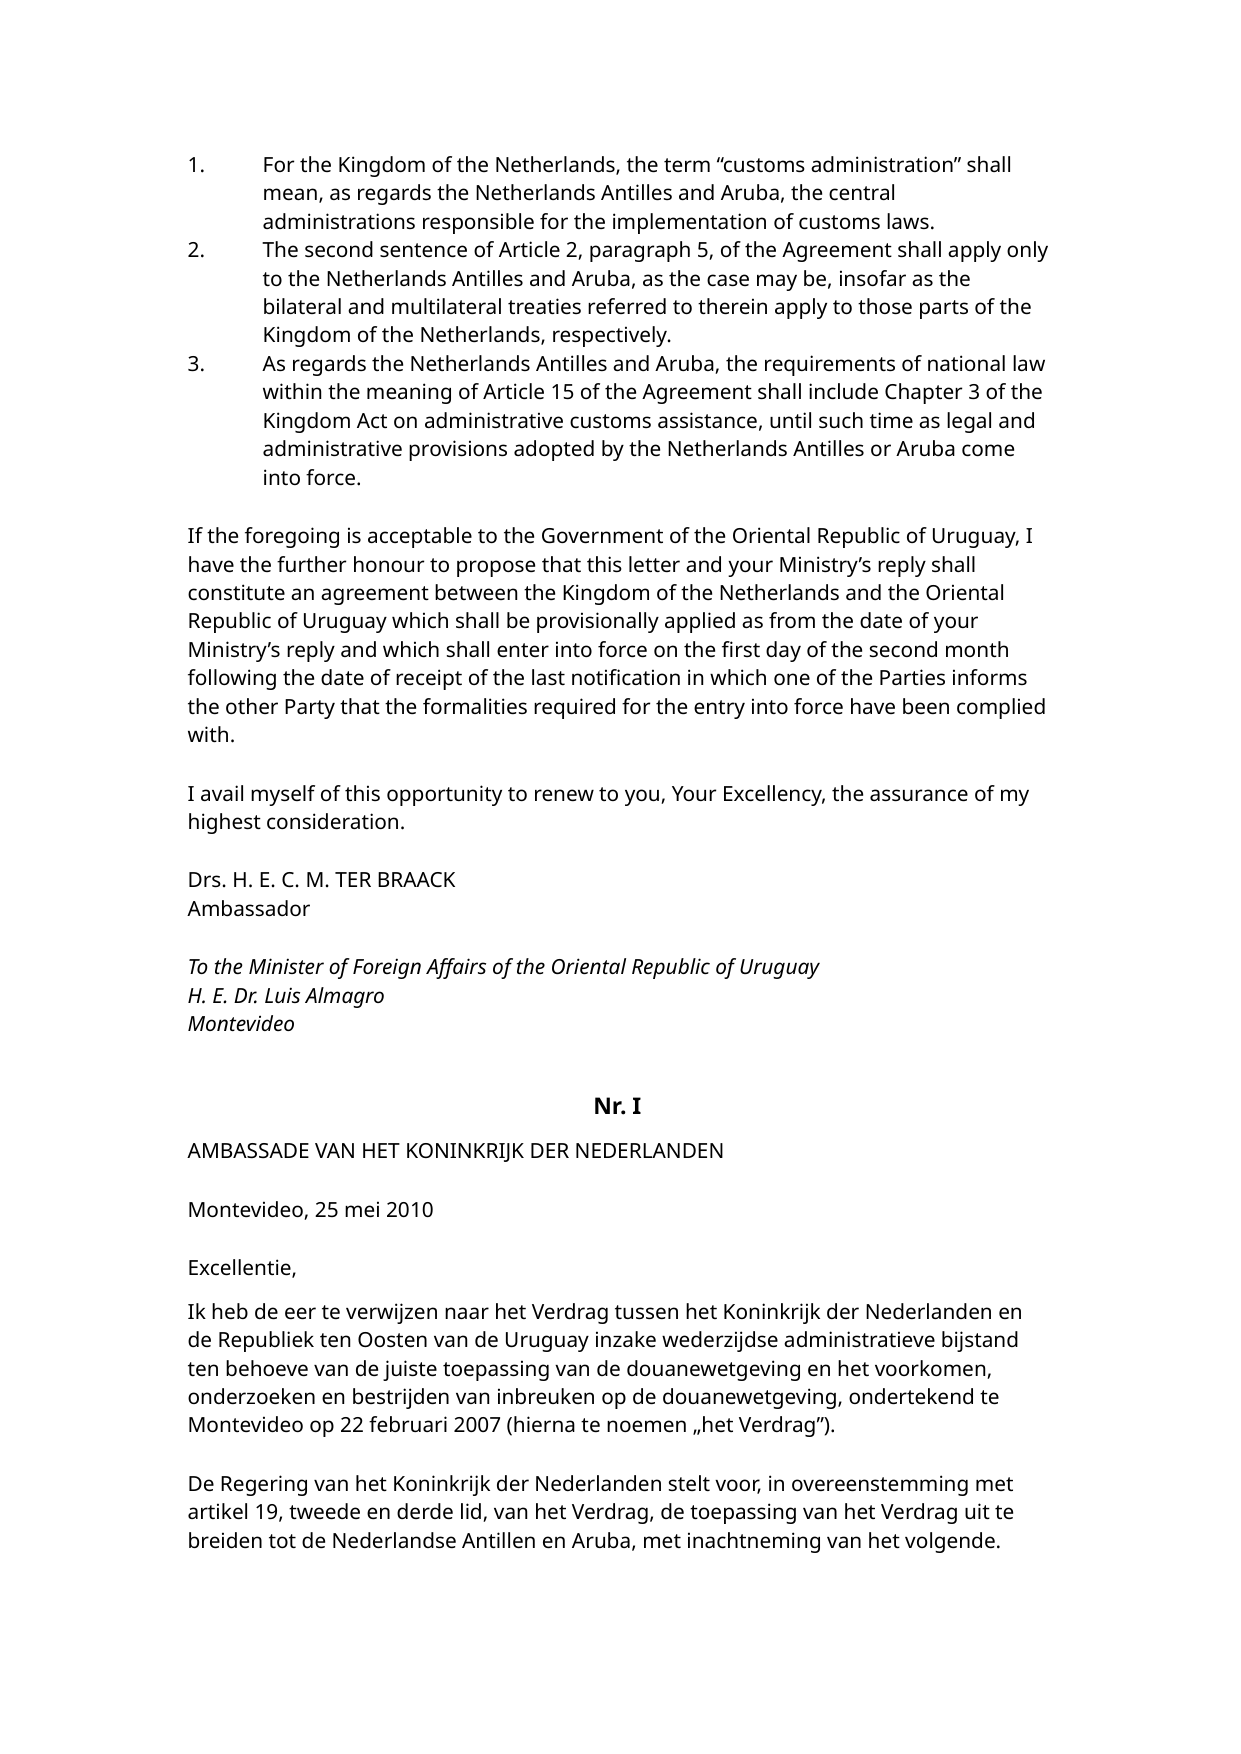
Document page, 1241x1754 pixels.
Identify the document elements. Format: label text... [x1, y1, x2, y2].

text If the foregoing is acceptable to the Government of the Oriental Republic of Uruguay, I have the further honour to propose that this letter and your Ministry’s reply shall constitute an agreement between the Kingdom of the Netherlands and the Oriental Republic of Uruguay which shall be provisionally applied as from the date of your Ministry’s reply and which shall enter into force on the first day of the second month following the date of receipt of the last notification in which one of the Parties informs the other Party that the formalities required for the entry into force have been complied with. [187, 521, 1053, 749]
text Ambassador [187, 894, 1053, 922]
text De Regering van het Koninkrijk der Nederlanden stelt voor, in overeenstemming met artikel 19, tweede en derde lid, van het Verdrag, de toepassing van het Verdrag uit te breiden tot de Nederlandse Antillen en Aruba, met inachtneming van het volgende. [187, 1469, 1053, 1554]
text To the Minister of Foreign Affairs of the Oriental Republic of Uruguay [187, 952, 1053, 981]
text Montevideo, 25 mei 2010 [187, 1195, 1053, 1223]
text Montevideo [187, 1009, 1053, 1038]
text I avail myself of this opportunity to renew to you, Your Excellency, the assurance of my highest consideration. [187, 779, 1053, 836]
list For the Kingdom of the Netherlands, the term “customs administration” shall mean, as regards the Netherlands Antilles and Aruba, the central administrations responsible for the implementation of customs laws. [187, 150, 1053, 235]
text Excellentie, [187, 1253, 1053, 1282]
text AMBASSADE VAN HET KONINKRIJK DER NEDERLANDEN [187, 1137, 1053, 1165]
subtitle Nr. I [187, 1090, 1053, 1122]
list As regards the Netherlands Antilles and Aruba, the requirements of national law within the meaning of Article 15 of the Agreement shall include Chapter 3 of the Kingdom Act on administrative customs assistance, until such time as legal and administrative provisions adopted by the Netherlands Antilles or Aruba come into force. [187, 349, 1053, 491]
text Drs. H. E. C. M. TER BRAACK [187, 866, 1053, 894]
list The second sentence of Article 2, paragraph 5, of the Agreement shall apply only to the Netherlands Antilles and Aruba, as the case may be, insofar as the bilateral and multilateral treaties referred to therein apply to those parts of the Kingdom of the Netherlands, respectively. [187, 235, 1053, 349]
text Ik heb de eer te verwijzen naar het Verdrag tussen het Koninkrijk der Nederlanden en de Republiek ten Oosten van de Uruguay inzake wederzijdse administratieve bijstand ten behoeve van de juiste toepassing van de douanewetgeving en het voorkomen, onderzoeken en bestrijden van inbreuken op de douanewetgeving, ondertekend te Montevideo op 22 februari 2007 (hierna te noemen „het Verdrag”). [187, 1297, 1053, 1439]
text H. E. Dr. Luis Almagro [187, 981, 1053, 1009]
